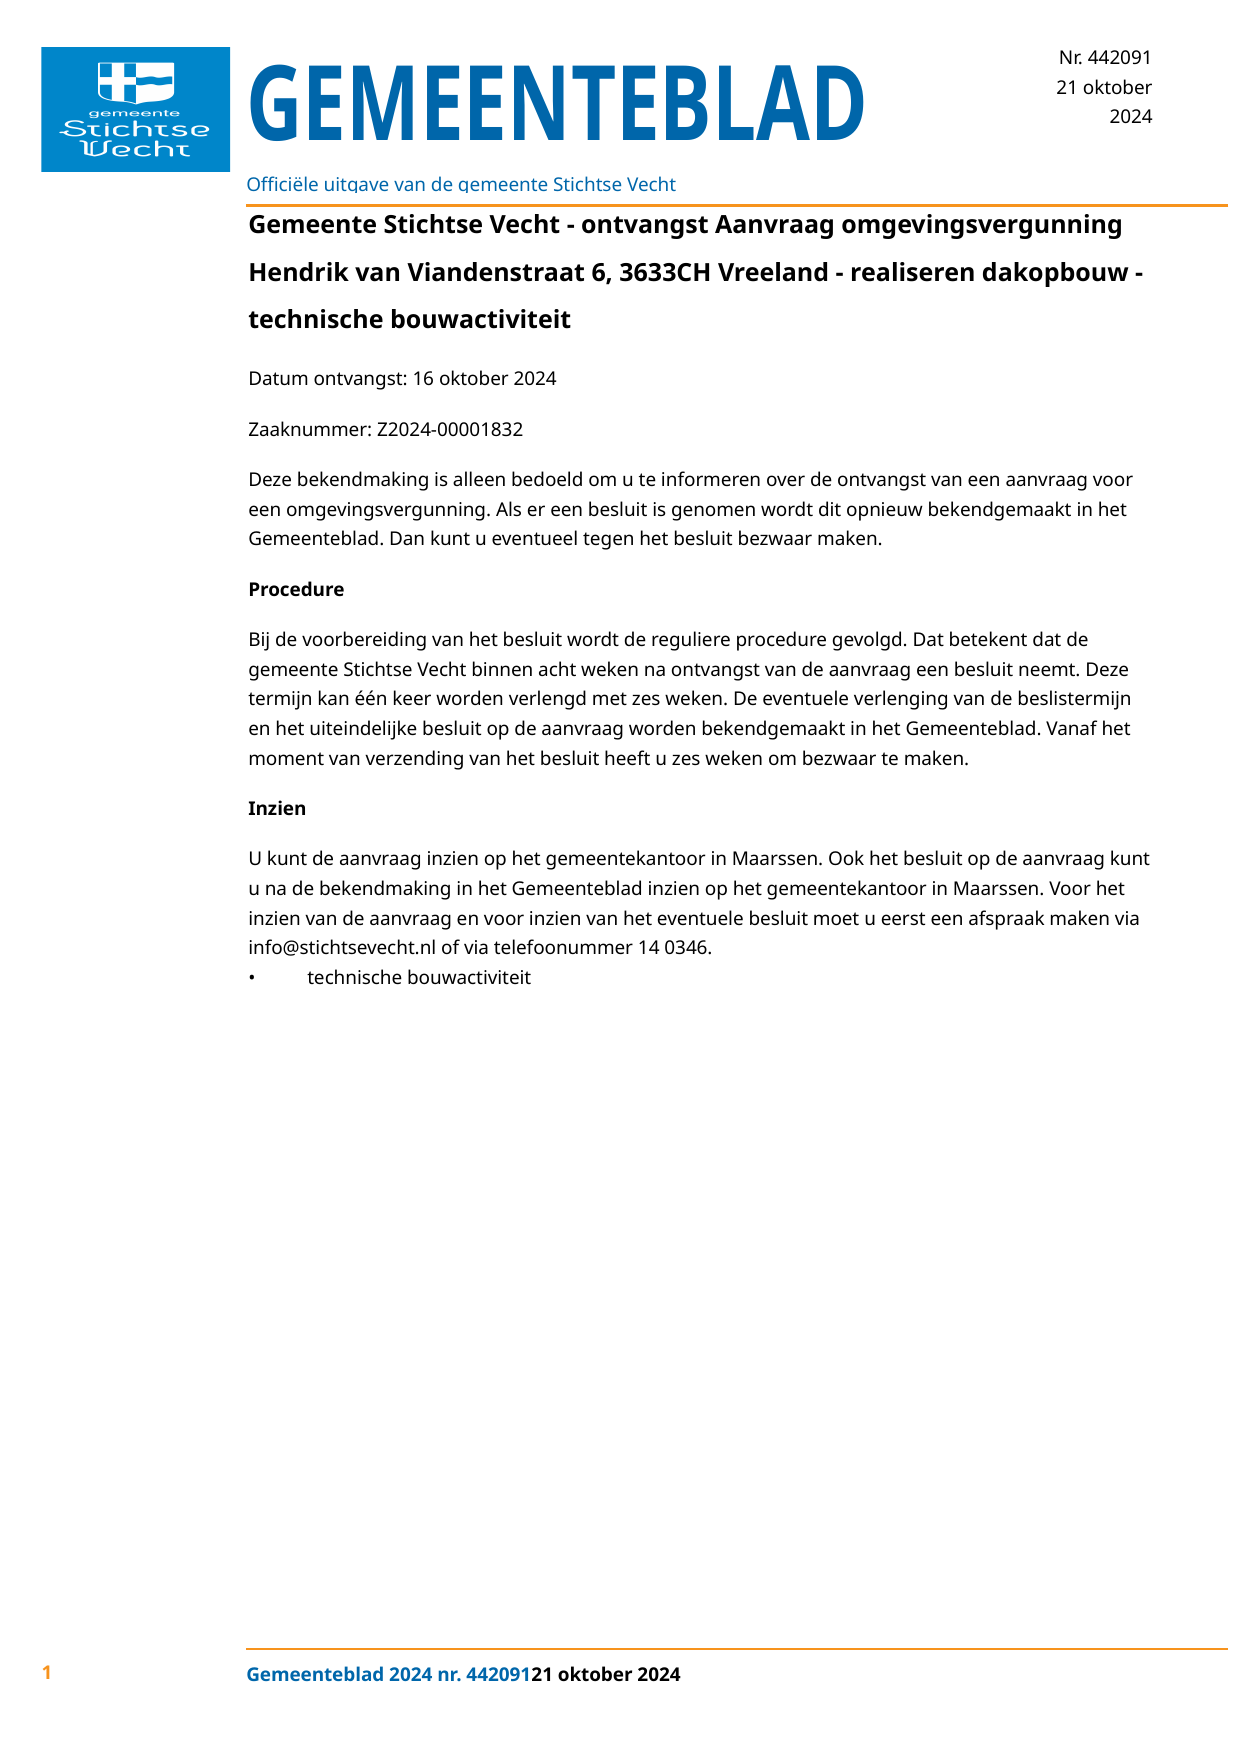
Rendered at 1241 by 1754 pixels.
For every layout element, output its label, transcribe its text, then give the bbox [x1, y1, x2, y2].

text Bij de voorbereiding van het besluit wordt de reguliere procedure gevolgd. Dat betekent dat de gemeente Stichtse Vecht binnen acht weken na ontvangst van de aanvraag een besluit neemt. Deze termijn kan één keer worden verlengd met zes weken. De eventuele verlenging van de beslistermijn en het uiteindelijke besluit op de aanvraag worden bekendgemaakt in het Gemeenteblad. Vanaf het moment van verzending van het besluit heeft u zes weken om bezwaar te maken. [248, 626, 1152, 770]
text U kunt de aanvraag inzien op het gemeentekantoor in Maarssen. Ook het besluit op de aanvraag kunt u na de bekendmaking in het Gemeenteblad inzien op het gemeentekantoor in Maarssen. Voor het inzien van de aanvraag en voor inzien van het eventuele besluit moet u eerst een afspraak maken via info@stichtsevecht.nl of via telefoonummer 14 0346. [248, 846, 1152, 960]
text Procedure [248, 576, 1152, 602]
text Zaaknummer: Z2024-00001832 [248, 416, 1152, 442]
list technische bouwactiviteit [248, 964, 1152, 989]
text Deze bekendmaking is alleen bedoeld om u te informeren over de ontvangst van een aanvraag voor een omgevingsvergunning. Als er een besluit is genomen wordt dit opnieuw bekendgemaakt in het Gemeenteblad. Dan kunt u eventueel tegen het besluit bezwaar maken. [248, 466, 1152, 551]
text Inzien [248, 795, 1152, 821]
text Datum ontvangst: 16 oktober 2024 [248, 366, 1152, 391]
picture [137, 63, 174, 103]
picture [99, 63, 135, 101]
text Gemeente Stichtse Vecht - ontvangst Aanvraag omgevingsvergunning Hendrik van Viandenstraat 6, 3633CH Vreeland - realiseren dakopbouw - technische bouwactiviteit [248, 207, 1152, 336]
